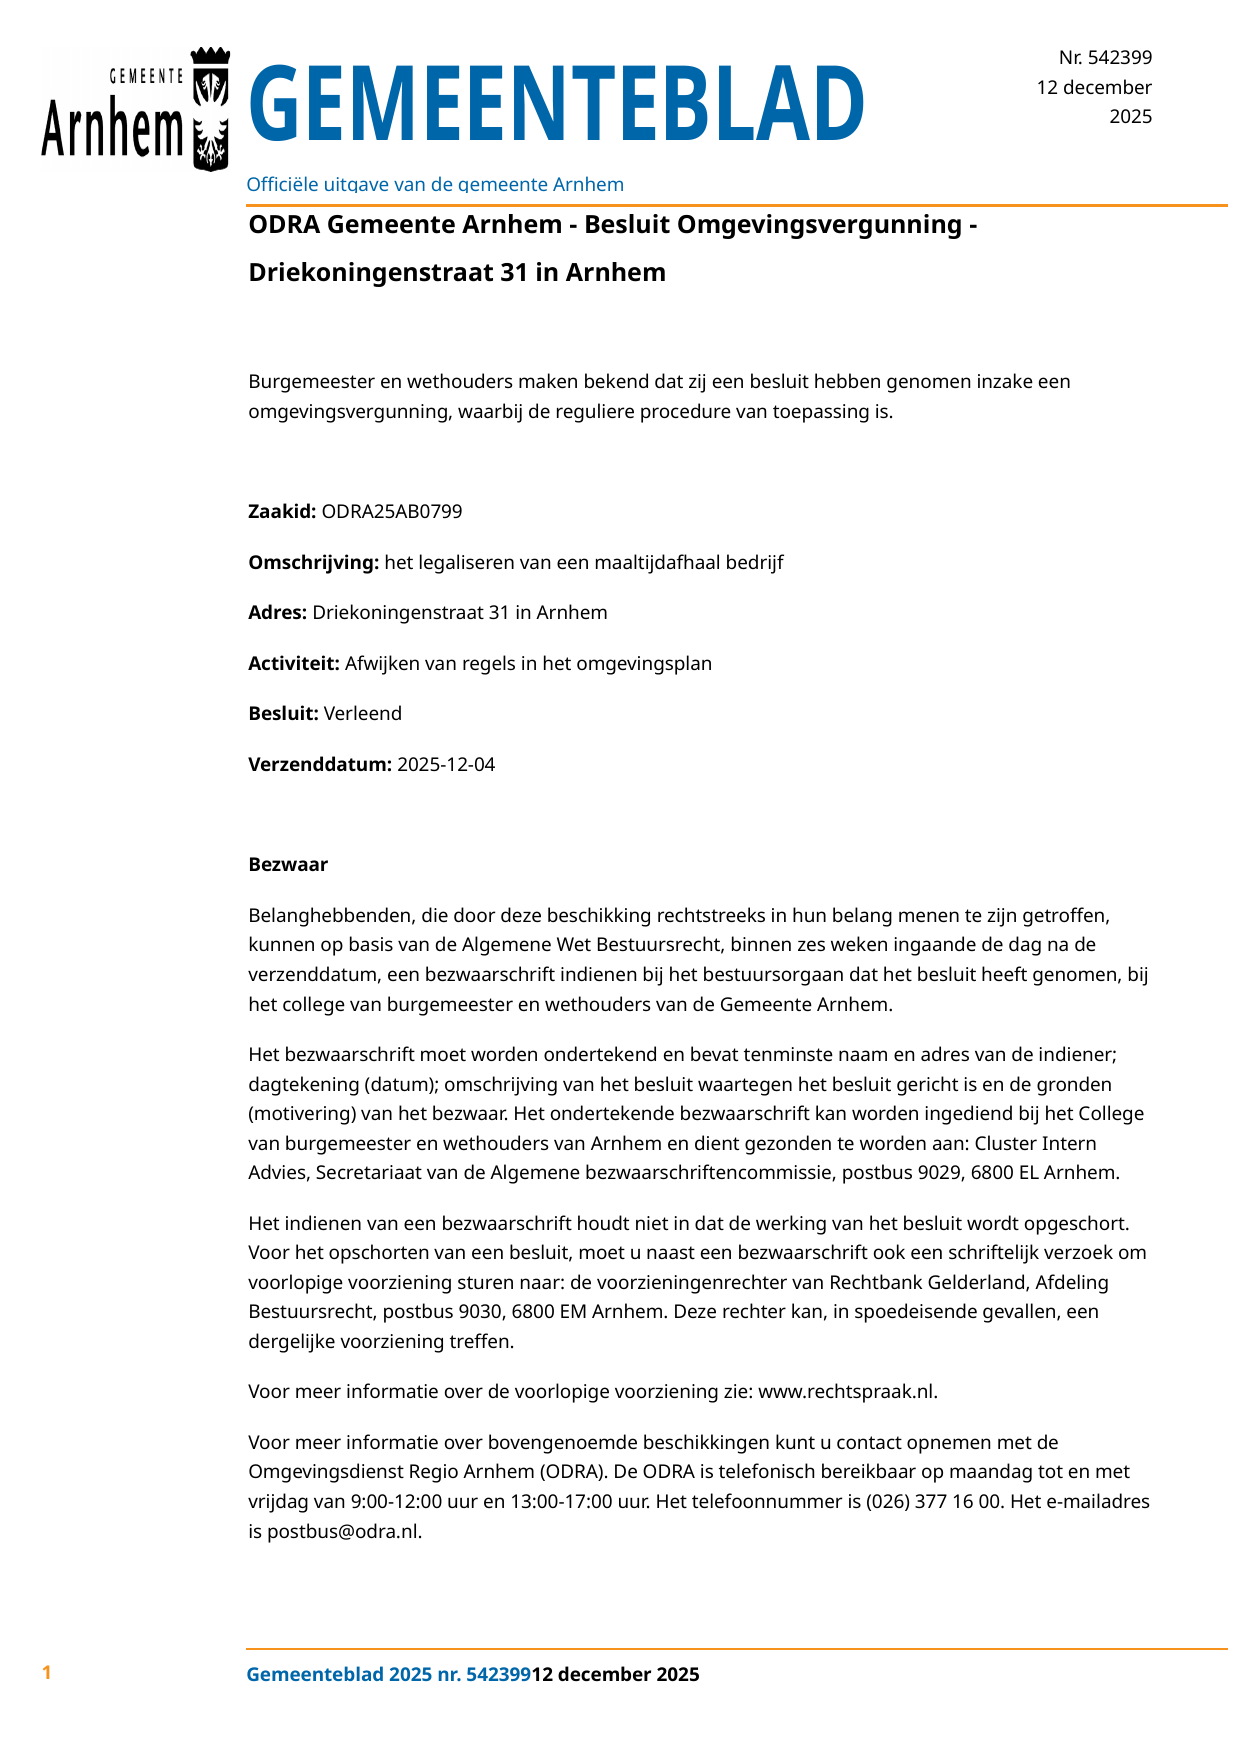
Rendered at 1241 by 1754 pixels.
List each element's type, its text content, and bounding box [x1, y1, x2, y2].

text Verzenddatum: 2025-12-04 [248, 751, 1152, 777]
text Bezwaar [248, 852, 1152, 877]
text ODRA Gemeente Arnhem - Besluit Omgevingsvergunning - Driekoningenstraat 31 in Arnhem [248, 207, 1152, 288]
text Burgemeester en wethouders maken bekend dat zij een besluit hebben genomen inzake een omgevingsvergunning, waarbij de reguliere procedure van toepassing is. [248, 368, 1152, 424]
text Belanghebbenden, die door deze beschikking rechtstreeks in hun belang menen te zijn getroffen, kunnen op basis van de Algemene Wet Bestuursrecht, binnen zes weken ingaande de dag na de verzenddatum, een bezwaarschrift indienen bij het bestuursorgaan dat het besluit heeft genomen, bij het college van burgemeester en wethouders van de Gemeente Arnhem. [248, 902, 1152, 1017]
text Omschrijving: het legaliseren van een maaltijdafhaal bedrijf [248, 549, 1152, 575]
text Voor meer informatie over de voorlopige voorziening zie: www.rechtspraak.nl. [248, 1379, 1152, 1404]
text Besluit: Verleend [248, 700, 1152, 726]
text Adres: Driekoningenstraat 31 in Arnhem [248, 599, 1152, 625]
text Activiteit: Afwijken van regels in het omgevingsplan [248, 650, 1152, 676]
text Voor meer informatie over bovengenoemde beschikkingen kunt u contact opnemen met de Omgevingsdienst Regio Arnhem (ODRA). De ODRA is telefonisch bereikbaar op maandag tot en met vrijdag van 9:00-12:00 uur en 13:00-17:00 uur. Het telefoonnummer is (026) 377 16 00. Het e-mailadres is postbus@odra.nl. [248, 1429, 1152, 1544]
picture [41, 47, 231, 172]
text Het indienen van een bezwaarschrift houdt niet in dat de werking van het besluit wordt opgeschort. Voor het opschorten van een besluit, moet u naast een bezwaarschrift ook een schriftelijk verzoek om voorlopige voorziening sturen naar: de voorzieningenrechter van Rechtbank Gelderland, Afdeling Bestuursrecht, postbus 9030, 6800 EM Arnhem. Deze rechter kan, in spoedeisende gevallen, een dergelijke voorziening treffen. [248, 1210, 1152, 1354]
text Zaakid: ODRA25AB0799 [248, 499, 1152, 524]
text Het bezwaarschrift moet worden ondertekend en bevat tenminste naam en adres van de indiener; dagtekening (datum); omschrijving van het besluit waartegen het besluit gericht is en de gronden (motivering) van het bezwaar. Het ondertekende bezwaarschrift kan worden ingediend bij het College van burgemeester en wethouders van Arnhem en dient gezonden te worden aan: Cluster Intern Advies, Secretariaat van de Algemene bezwaarschriftencommissie, postbus 9029, 6800 EL Arnhem. [248, 1041, 1152, 1185]
